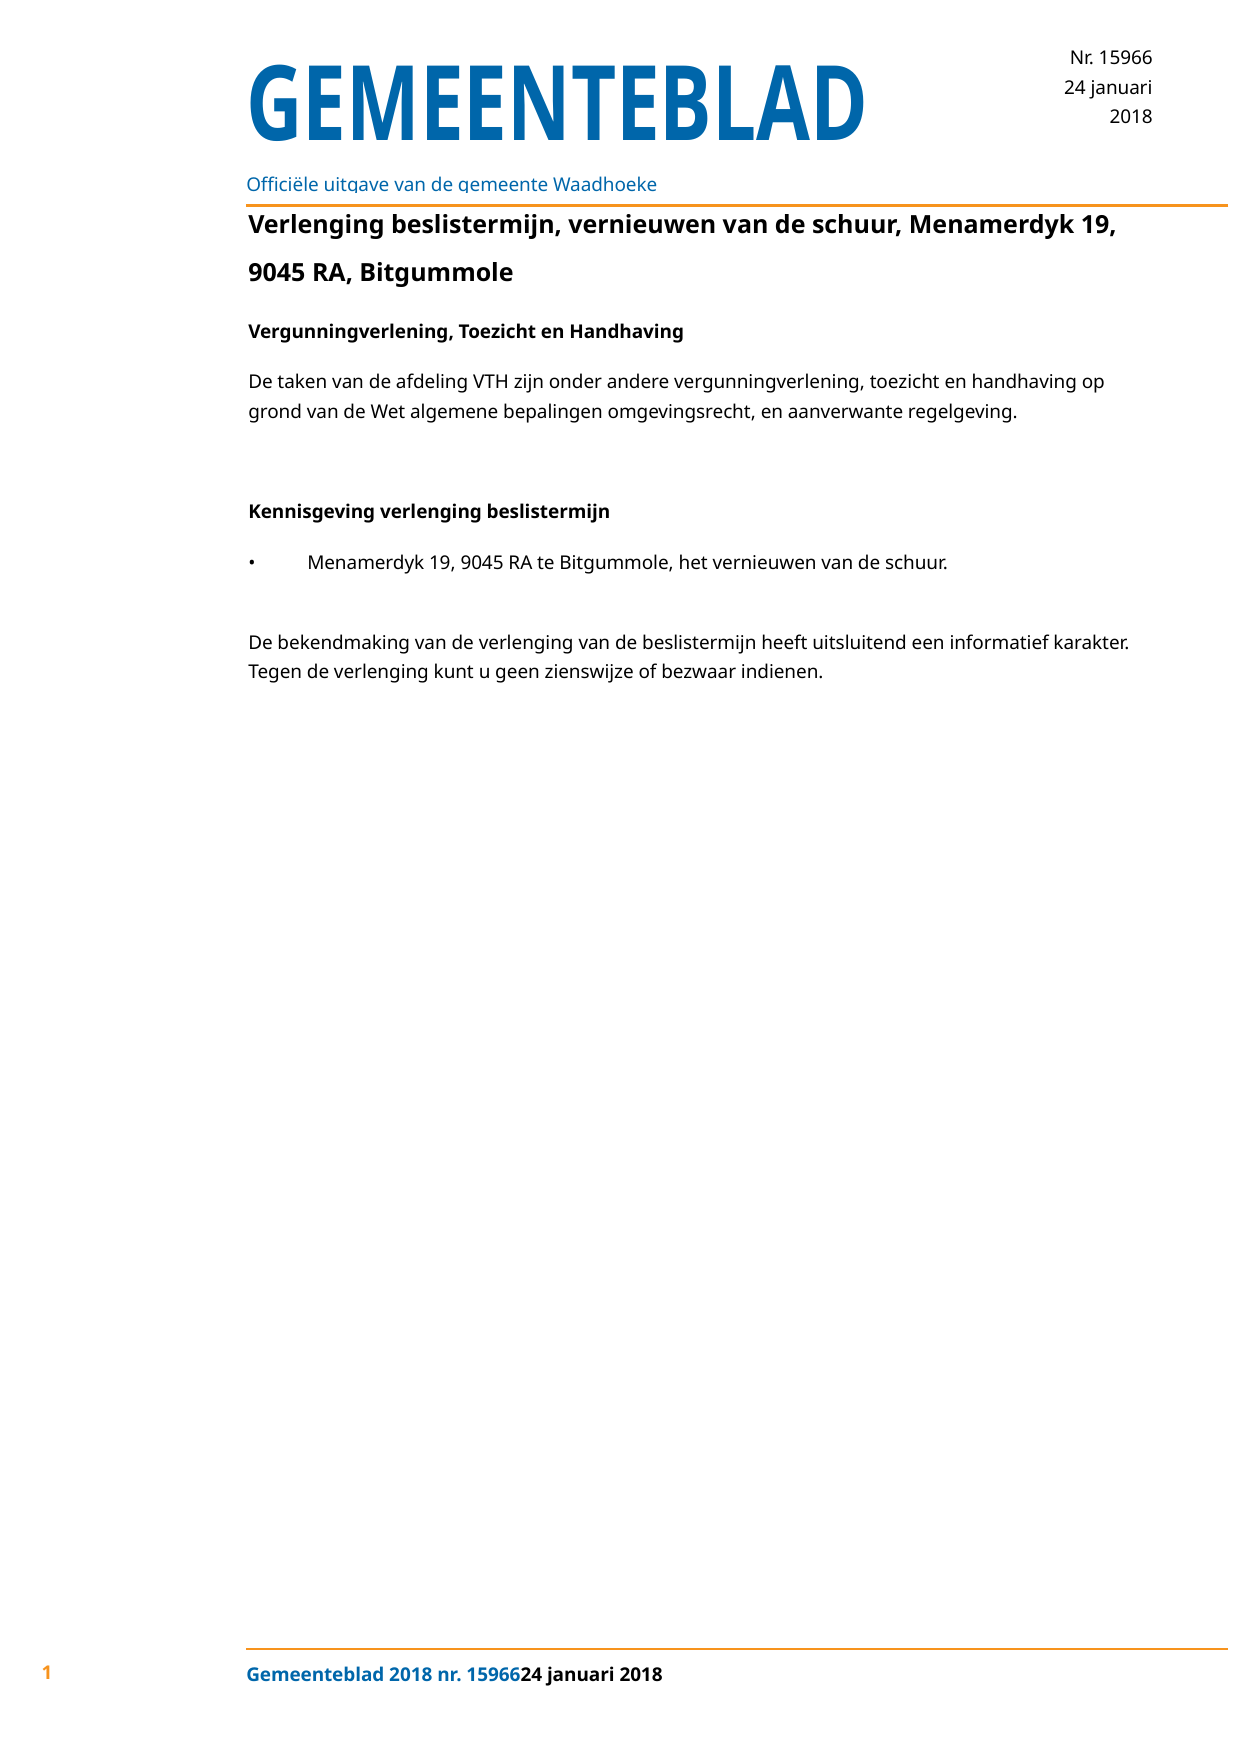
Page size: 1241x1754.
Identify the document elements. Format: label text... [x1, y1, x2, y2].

text De taken van de afdeling VTH zijn onder andere vergunningverlening, toezicht en handhaving op grond van de Wet algemene bepalingen omgevingsrecht, en aanverwante regelgeving. [248, 368, 1152, 424]
text Verlenging beslistermijn, vernieuwen van de schuur, Menamerdyk 19, 9045 RA, Bitgummole [248, 207, 1152, 288]
text Vergunningverlening, Toezicht en Handhaving [248, 318, 1152, 344]
text De bekendmaking van de verlenging van de beslistermijn heeft uitsluitend een informatief karakter. Tegen de verlenging kunt u geen zienswijze of bezwaar indienen. [248, 629, 1152, 684]
picture [41, 47, 231, 172]
list Menamerdyk 19, 9045 RA te Bitgummole, het vernieuwen van de schuur. [248, 549, 1152, 575]
text Kennisgeving verlenging beslistermijn [248, 499, 1152, 524]
